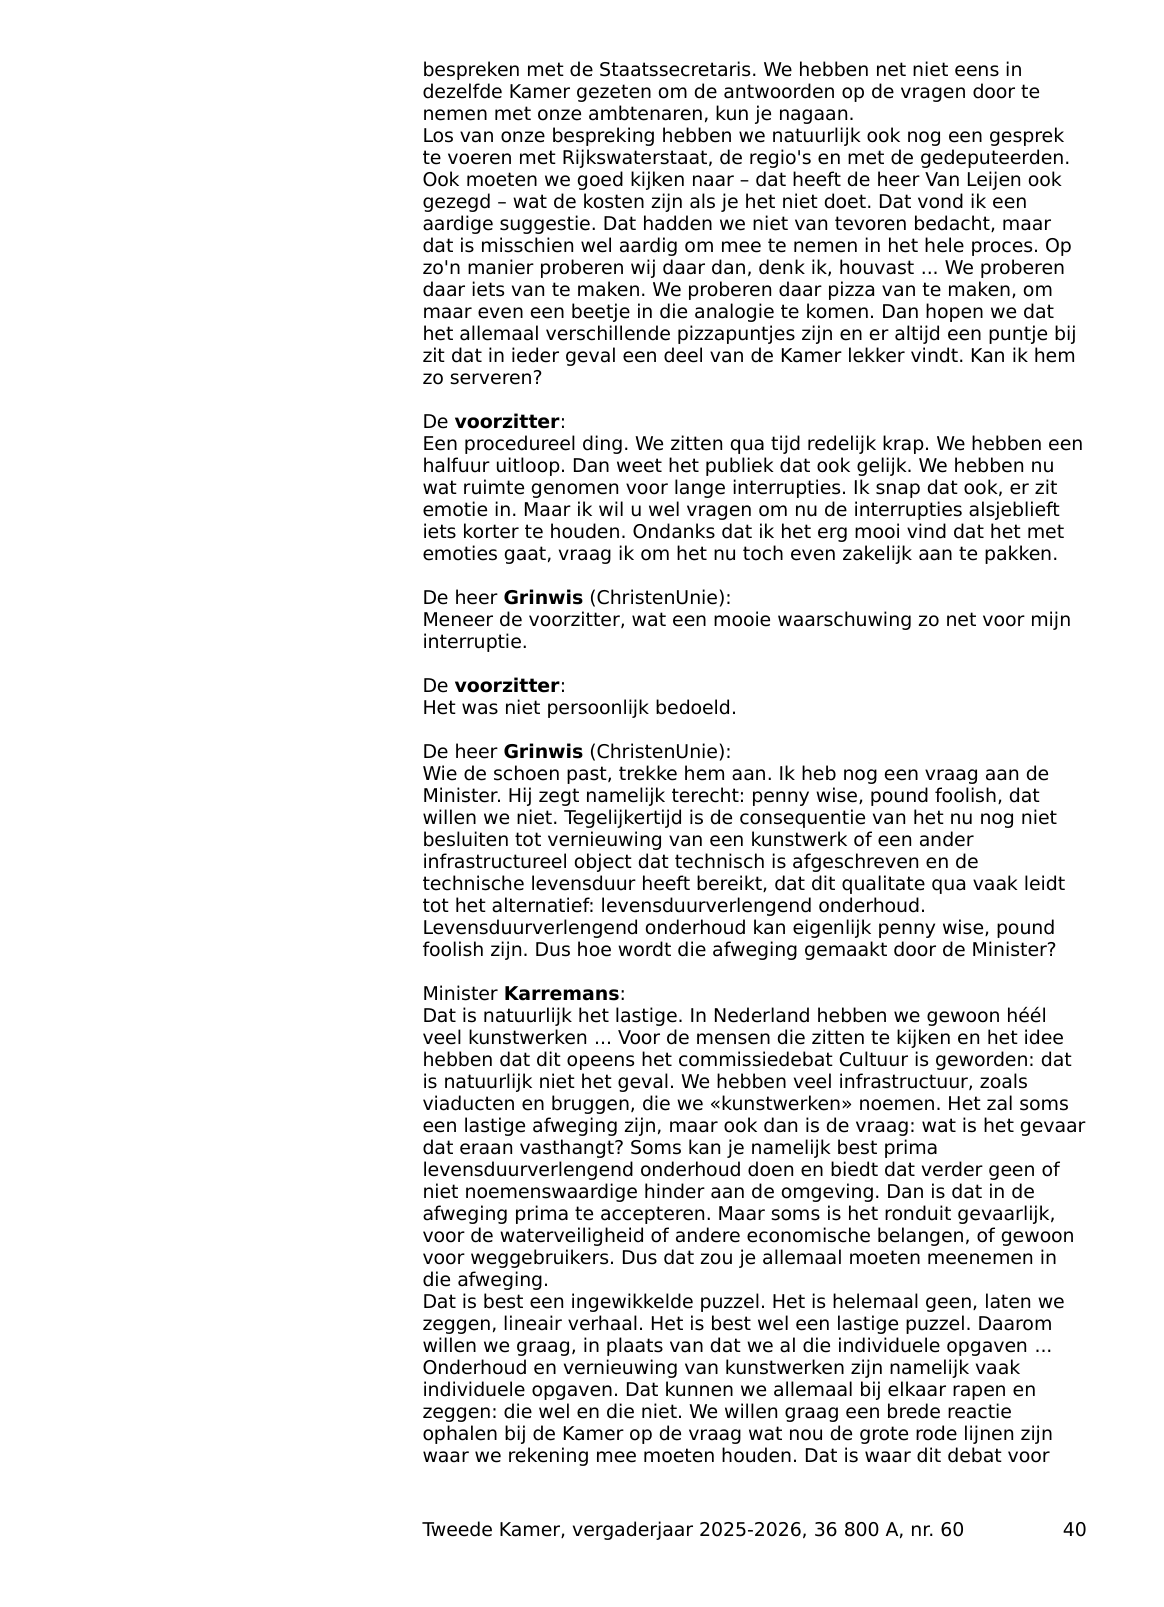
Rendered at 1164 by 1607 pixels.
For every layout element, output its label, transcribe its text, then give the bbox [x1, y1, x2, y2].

text bespreken met de Staatssecretaris. We hebben net niet eens in dezelfde Kamer gezeten om de antwoorden op de vragen door te nemen met onze ambtenaren, kun je nagaan. [422, 59, 1087, 125]
text Wie de schoen past, trekke hem aan. Ik heb nog een vraag aan de Minister. Hij zegt namelijk terecht: penny wise, pound foolish, dat willen we niet. Tegelijkertijd is de consequentie van het nu nog niet besluiten tot vernieuwing van een kunstwerk of een ander infrastructureel object dat technisch is afgeschreven en de technische levensduur heeft bereikt, dat dit qualitate qua vaak leidt tot het alternatief: levensduurverlengend onderhoud. Levensduurverlengend onderhoud kan eigenlijk penny wise, pound foolish zijn. Dus hoe wordt die afweging gemaakt door de Minister? [422, 763, 1087, 961]
text Een procedureel ding. We zitten qua tijd redelijk krap. We hebben een halfuur uitloop. Dan weet het publiek dat ook gelijk. We hebben nu wat ruimte genomen voor lange interrupties. Ik snap dat ook, er zit emotie in. Maar ik wil u wel vragen om nu de interrupties alsjeblieft iets korter te houden. Ondanks dat ik het erg mooi vind dat het met emoties gaat, vraag ik om het nu toch even zakelijk aan te pakken. [422, 433, 1087, 565]
text De voorzitter: [422, 411, 1087, 433]
text Los van onze bespreking hebben we natuurlijk ook nog een gesprek te voeren met Rijkswaterstaat, de regio's en met de gedeputeerden. Ook moeten we goed kijken naar – dat heeft de heer Van Leijen ook gezegd – wat de kosten zijn als je het niet doet. Dat vond ik een aardige suggestie. Dat hadden we niet van tevoren bedacht, maar dat is misschien wel aardig om mee te nemen in het hele proces. Op zo'n manier proberen wij daar dan, denk ik, houvast ... We proberen daar iets van te maken. We proberen daar pizza van te maken, om maar even een beetje in die analogie te komen. Dan hopen we dat het allemaal verschillende pizzapuntjes zijn en er altijd een puntje bij zit dat in ieder geval een deel van de Kamer lekker vindt. Kan ik hem zo serveren? [422, 125, 1087, 389]
text Minister Karremans: [422, 983, 1087, 1005]
text Meneer de voorzitter, wat een mooie waarschuwing zo net voor mijn interruptie. [422, 609, 1087, 653]
text Dat is best een ingewikkelde puzzel. Het is helemaal geen, laten we zeggen, lineair verhaal. Het is best wel een lastige puzzel. Daarom willen we graag, in plaats van dat we al die individuele opgaven ... Onderhoud en vernieuwing van kunstwerken zijn namelijk vaak individuele opgaven. Dat kunnen we allemaal bij elkaar rapen en zeggen: die wel en die niet. We willen graag een brede reactie ophalen bij de Kamer op de vraag wat nou de grote rode lijnen zijn waar we rekening mee moeten houden. Dat is waar dit debat voor [422, 1291, 1087, 1467]
text Het was niet persoonlijk bedoeld. [422, 697, 1087, 719]
text De heer Grinwis (ChristenUnie): [422, 741, 1087, 763]
text De heer Grinwis (ChristenUnie): [422, 587, 1087, 609]
text De voorzitter: [422, 675, 1087, 697]
text Dat is natuurlijk het lastige. In Nederland hebben we gewoon héél veel kunstwerken ... Voor de mensen die zitten te kijken en het idee hebben dat dit opeens het commissiedebat Cultuur is geworden: dat is natuurlijk niet het geval. We hebben veel infrastructuur, zoals viaducten en bruggen, die we «kunstwerken» noemen. Het zal soms een lastige afweging zijn, maar ook dan is de vraag: wat is het gevaar dat eraan vasthangt? Soms kan je namelijk best prima levensduurverlengend onderhoud doen en biedt dat verder geen of niet noemenswaardige hinder aan de omgeving. Dan is dat in de afweging prima te accepteren. Maar soms is het ronduit gevaarlijk, voor de waterveiligheid of andere economische belangen, of gewoon voor weggebruikers. Dus dat zou je allemaal moeten meenemen in die afweging. [422, 1005, 1087, 1291]
